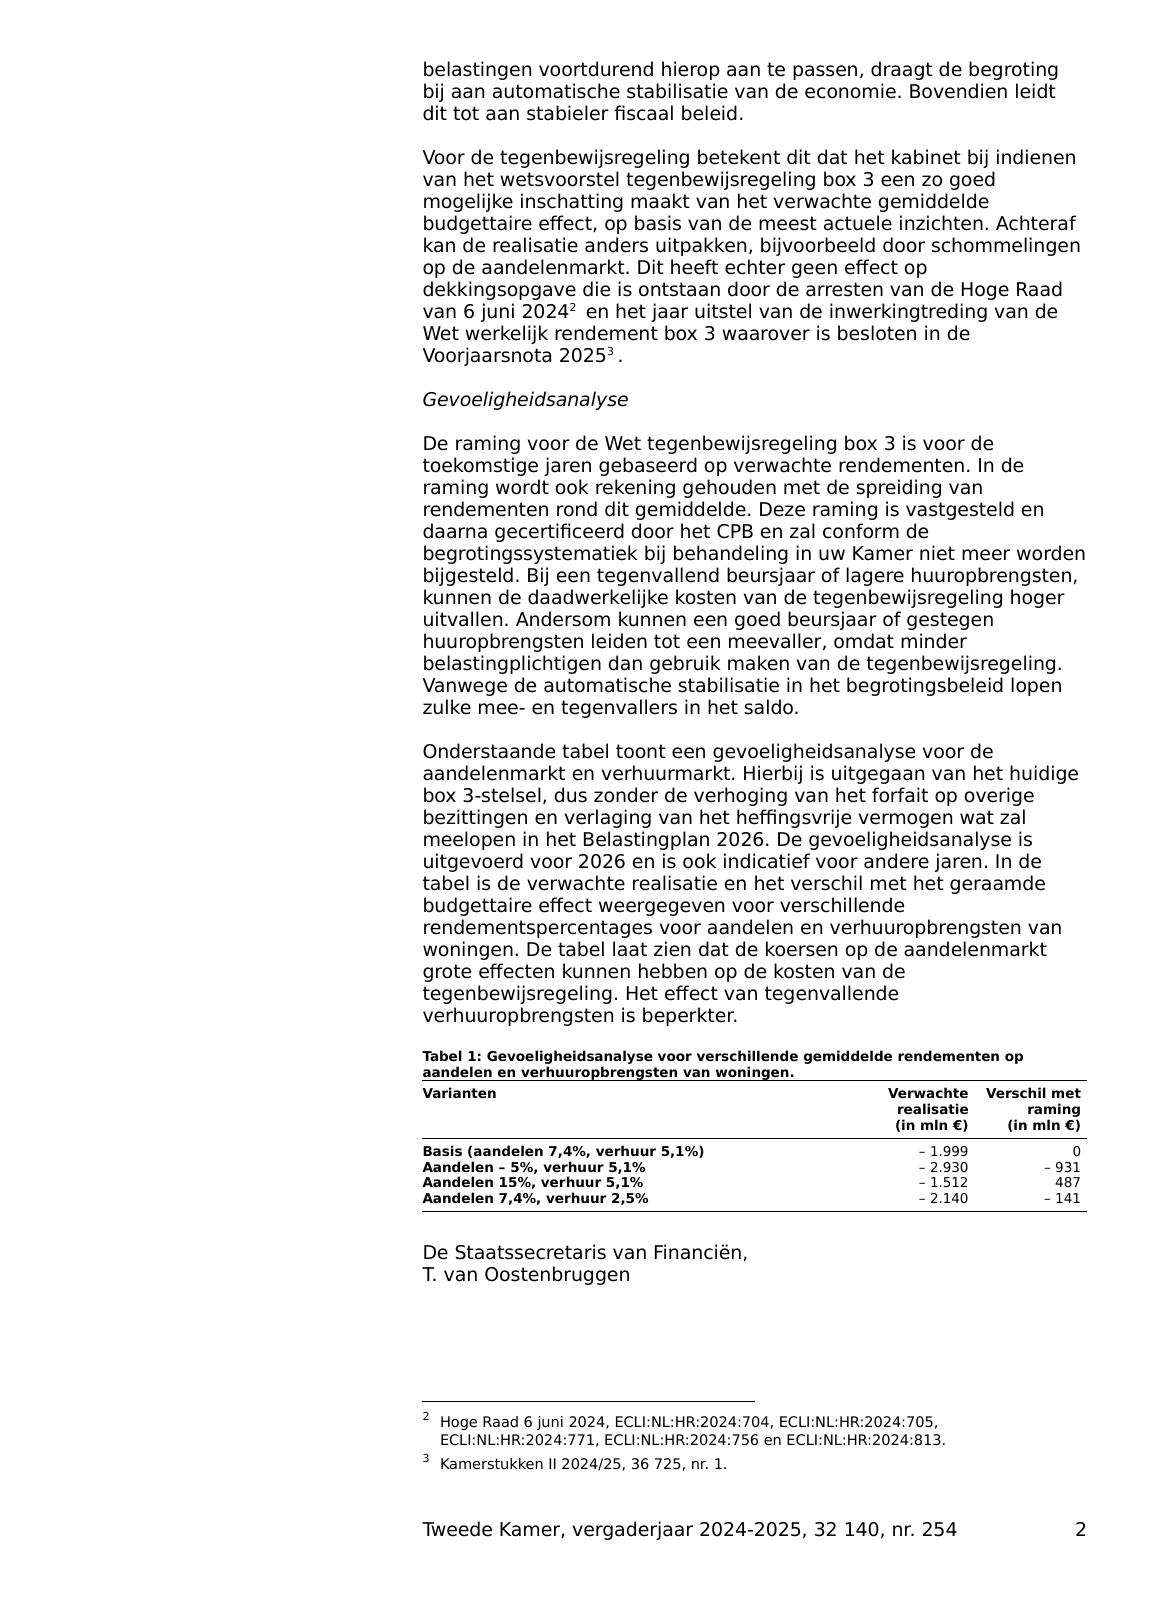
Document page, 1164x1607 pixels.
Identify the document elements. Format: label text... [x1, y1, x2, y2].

table_cell – 2.930 [856, 1159, 974, 1175]
table_cell Varianten [422, 1081, 856, 1138]
table_cell Verschil met raming (in mln €) [974, 1081, 1087, 1138]
text Onderstaande tabel toont een gevoeligheidsanalyse voor de aandelenmarkt en verhuurmarkt. Hierbij is uitgegaan van het huidige box 3-stelsel, dus zonder de verhoging van het forfait op overige bezittingen en verlaging van het heffingsvrije vermogen wat zal meelopen in het Belastingplan 2026. De gevoeligheidsanalyse is uitgevoerd voor 2026 en is ook indicatief voor andere jaren. In de tabel is de verwachte realisatie en het verschil met het geraamde budgettaire effect weergegeven voor verschillende rendementspercentages voor aandelen en verhuuropbrengsten van woningen. De tabel laat zien dat de koersen op de aandelenmarkt grote effecten kunnen hebben op de kosten van de tegenbewijsregeling. Het effect van tegenvallende verhuuropbrengsten is beperkter. [422, 741, 1087, 1027]
table_cell – 141 [974, 1191, 1087, 1211]
table_cell – 1.999 [856, 1139, 974, 1159]
text belastingen voortdurend hierop aan te passen, draagt de begroting bij aan automatische stabilisatie van de economie. Bovendien leidt dit tot aan stabieler fiscaal beleid. [422, 59, 1087, 125]
text Voor de tegenbewijsregeling betekent dit dat het kabinet bij indienen van het wetsvoorstel tegenbewijsregeling box 3 een zo goed mogelijke inschatting maakt van het verwachte gemiddelde budgettaire effect, op basis van de meest actuele inzichten. Achteraf kan de realisatie anders uitpakken, bijvoorbeeld door schommelingen op de aandelenmarkt. Dit heeft echter geen effect op dekkingsopgave die is ontstaan door de arresten van de Hoge Raad van 6 juni 2024 en het jaar uitstel van de inwerkingtreding van de Wet werkelijk rendement box 3 waarover is besloten in de Voorjaarsnota 2025. [422, 147, 1087, 367]
table_cell Aandelen 7,4%, verhuur 2,5% [422, 1191, 856, 1211]
table_cell Verwachte realisatie (in mln €) [856, 1081, 974, 1138]
table_header Tabel 1: Gevoeligheidsanalyse voor verschillende gemiddelde rendementen op aandelen en verhuuropbrengsten van woningen. [422, 1049, 1087, 1080]
text De Staatssecretaris van Financiën, T. van Oostenbruggen [422, 1242, 1087, 1286]
table_cell 487 [974, 1175, 1087, 1191]
table_cell Basis (aandelen 7,4%, verhuur 5,1%) [422, 1139, 856, 1159]
table_cell – 2.140 [856, 1191, 974, 1211]
subtitle Gevoeligheidsanalyse [422, 389, 1087, 411]
table_cell – 1.512 [856, 1175, 974, 1191]
table_cell Aandelen – 5%, verhuur 5,1% [422, 1159, 856, 1175]
text Hoge Raad 6 juni 2024, ECLI:NL:HR:2024:704, ECLI:NL:HR:2024:705, ECLI:NL:HR:2024:771, ECLI:NL:HR:2024:756 en ECLI:NL:HR:2024:813. [422, 1410, 1087, 1449]
text Kamerstukken II 2024/25, 36 725, nr. 1. [422, 1452, 1087, 1474]
text De raming voor de Wet tegenbewijsregeling box 3 is voor de toekomstige jaren gebaseerd op verwachte rendementen. In de raming wordt ook rekening gehouden met de spreiding van rendementen rond dit gemiddelde. Deze raming is vastgesteld en daarna gecertificeerd door het CPB en zal conform de begrotingssystematiek bij behandeling in uw Kamer niet meer worden bijgesteld. Bij een tegenvallend beursjaar of lagere huuropbrengsten, kunnen de daadwerkelijke kosten van de tegenbewijsregeling hoger uitvallen. Andersom kunnen een goed beursjaar of gestegen huuropbrengsten leiden tot een meevaller, omdat minder belastingplichtigen dan gebruik maken van de tegenbewijsregeling. Vanwege de automatische stabilisatie in het begrotingsbeleid lopen zulke mee- en tegenvallers in het saldo. [422, 433, 1087, 719]
table_cell Aandelen 15%, verhuur 5,1% [422, 1175, 856, 1191]
table_cell – 931 [974, 1159, 1087, 1175]
table_cell 0 [974, 1139, 1087, 1159]
